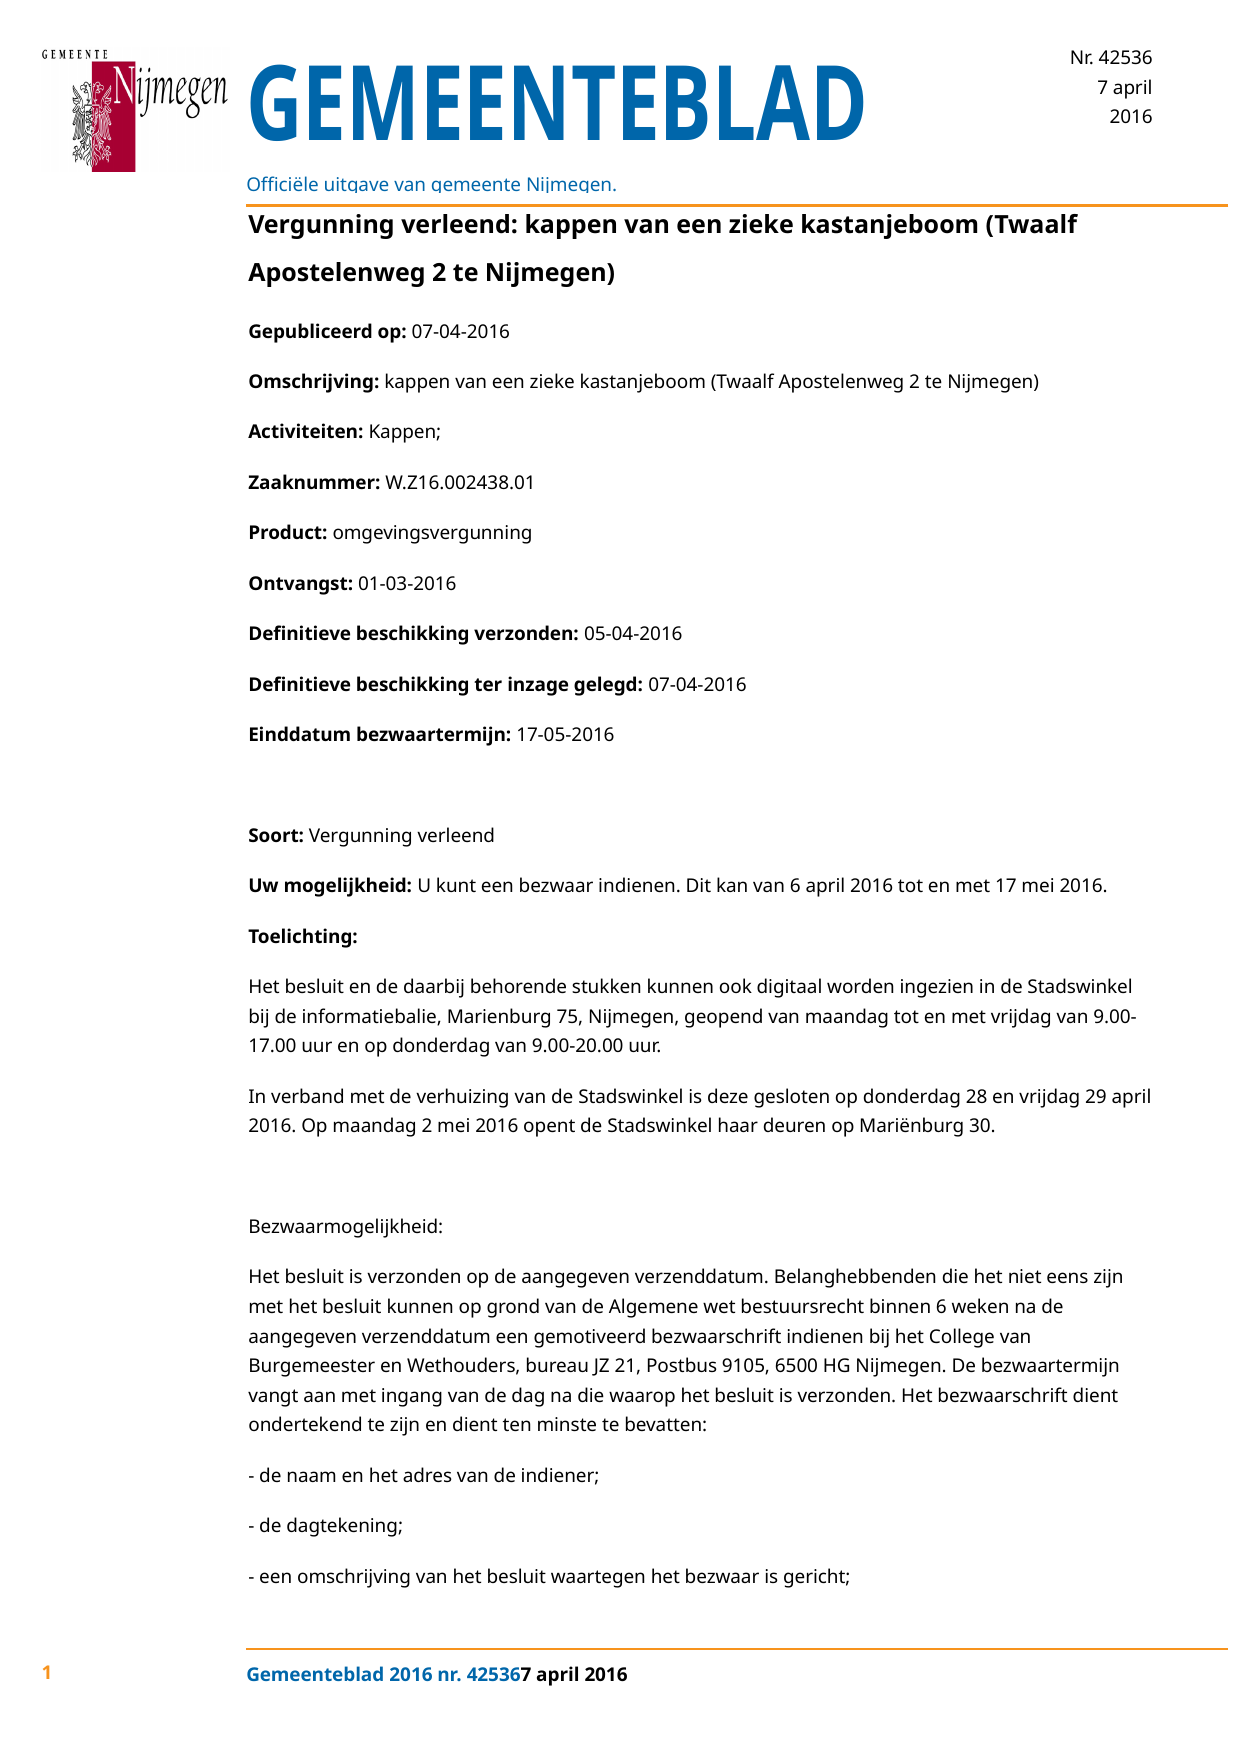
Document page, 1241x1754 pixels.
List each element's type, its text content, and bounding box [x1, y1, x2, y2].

text Ontvangst: 01-03-2016 [248, 570, 1152, 596]
text Gepubliceerd op: 07-04-2016 [248, 318, 1152, 344]
text Uw mogelijkheid: U kunt een bezwaar indienen. Dit kan van 6 april 2016 tot en met 17 mei 2016. [248, 872, 1152, 898]
text Zaaknummer: W.Z16.002438.01 [248, 469, 1152, 495]
text - de dagtekening; [248, 1512, 1152, 1538]
text Product: omgevingsvergunning [248, 519, 1152, 545]
text Vergunning verleend: kappen van een zieke kastanjeboom (Twaalf Apostelenweg 2 te Nijmegen) [248, 207, 1152, 288]
text Het besluit is verzonden op de aangegeven verzenddatum. Belanghebbenden die het niet eens zijn met het besluit kunnen op grond van de Algemene wet bestuursrecht binnen 6 weken na de aangegeven verzenddatum een gemotiveerd bezwaarschrift indienen bij het College van Burgemeester en Wethouders, bureau JZ 21, Postbus 9105, 6500 HG Nijmegen. De bezwaartermijn vangt aan met ingang van de dag na die waarop het besluit is verzonden. Het bezwaarschrift dient ondertekend te zijn en dient ten minste te bevatten: [248, 1264, 1152, 1437]
text Het besluit en de daarbij behorende stukken kunnen ook digitaal worden ingezien in de Stadswinkel bij de informatiebalie, Marienburg 75, Nijmegen, geopend van maandag tot en met vrijdag van 9.00-17.00 uur en op donderdag van 9.00-20.00 uur. [248, 973, 1152, 1058]
text Omschrijving: kappen van een zieke kastanjeboom (Twaalf Apostelenweg 2 te Nijmegen) [248, 368, 1152, 394]
text Soort: Vergunning verleend [248, 822, 1152, 848]
text Definitieve beschikking verzonden: 05-04-2016 [248, 620, 1152, 646]
text - de naam en het adres van de indiener; [248, 1462, 1152, 1488]
text Toelichting: [248, 923, 1152, 949]
text Activiteiten: Kappen; [248, 419, 1152, 444]
text In verband met de verhuizing van de Stadswinkel is deze gesloten op donderdag 28 en vrijdag 29 april 2016. Op maandag 2 mei 2016 opent de Stadswinkel haar deuren op Mariënburg 30. [248, 1083, 1152, 1138]
text Bezwaarmogelijkheid: [248, 1213, 1152, 1239]
picture [41, 47, 231, 172]
text Einddatum bezwaartermijn: 17-05-2016 [248, 721, 1152, 747]
text Definitieve beschikking ter inzage gelegd: 07-04-2016 [248, 671, 1152, 697]
text - een omschrijving van het besluit waartegen het bezwaar is gericht; [248, 1563, 1152, 1589]
